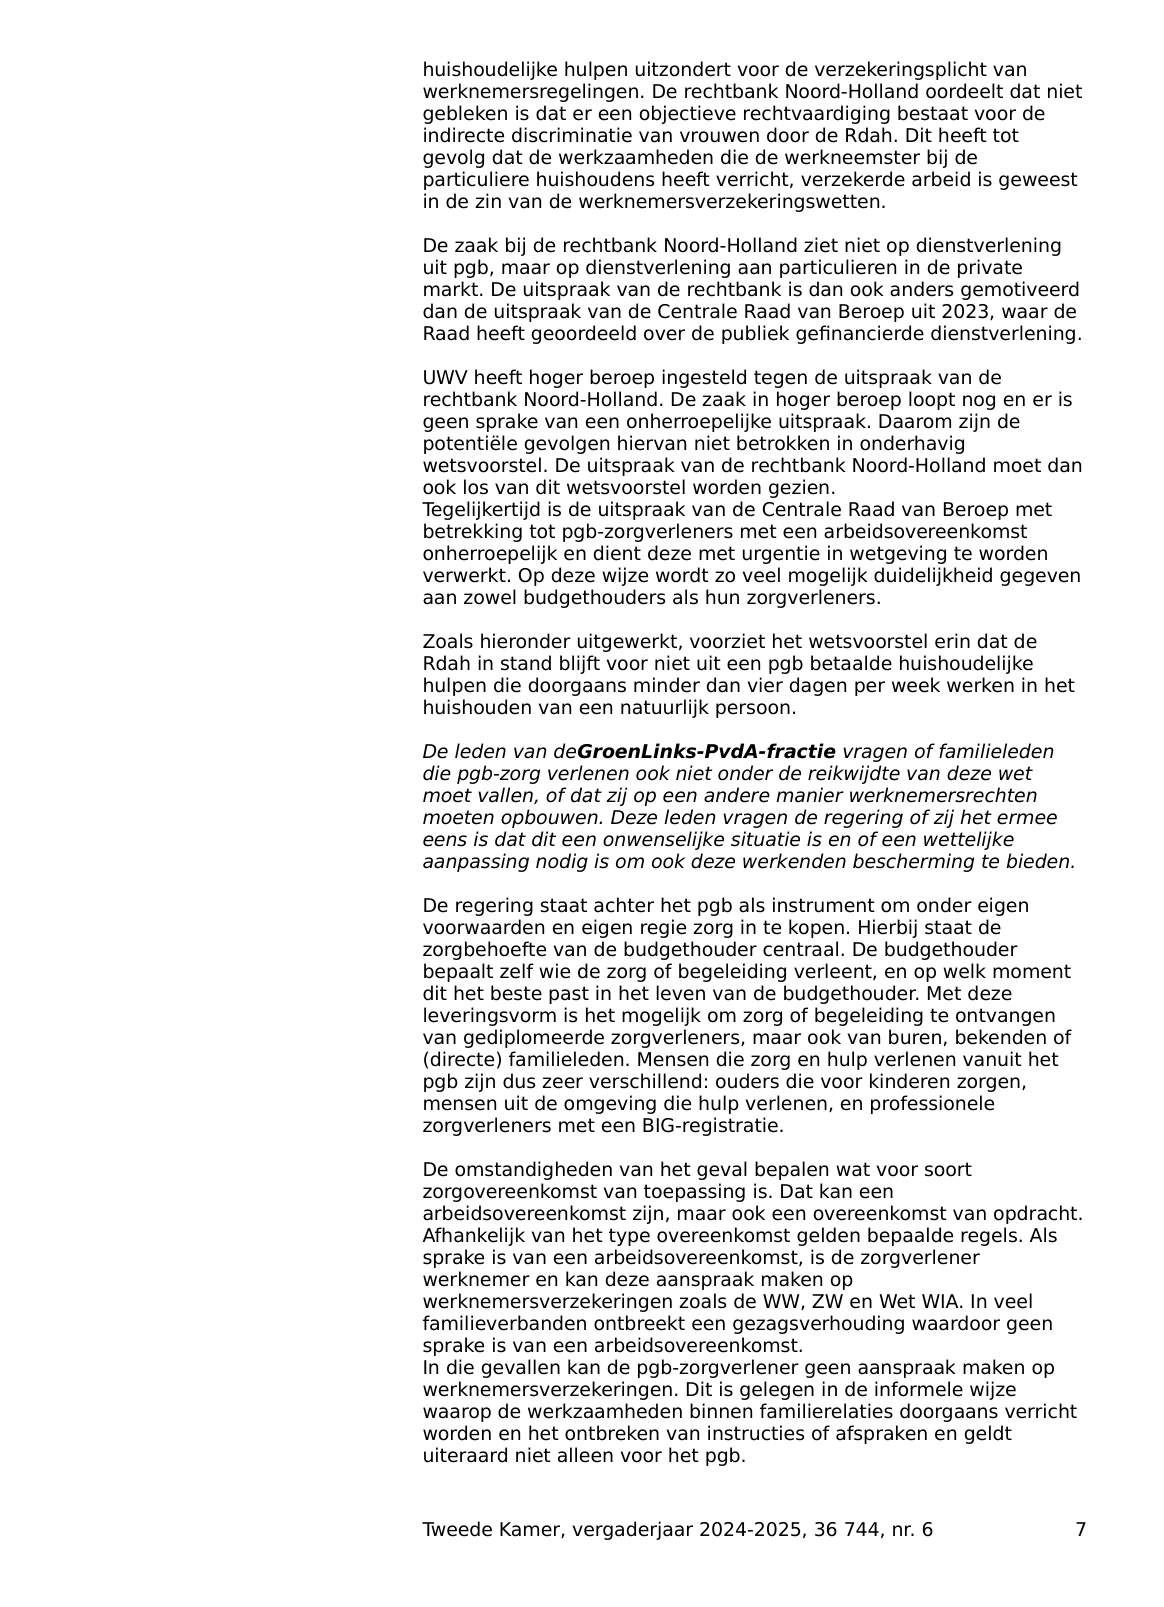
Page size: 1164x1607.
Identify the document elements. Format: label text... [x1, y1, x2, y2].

text De regering staat achter het pgb als instrument om onder eigen voorwaarden en eigen regie zorg in te kopen. Hierbij staat de zorgbehoefte van de budgethouder centraal. De budgethouder bepaalt zelf wie de zorg of begeleiding verleent, en op welk moment dit het beste past in het leven van de budgethouder. Met deze leveringsvorm is het mogelijk om zorg of begeleiding te ontvangen van gediplomeerde zorgverleners, maar ook van buren, bekenden of (directe) familieleden. Mensen die zorg en hulp verlenen vanuit het pgb zijn dus zeer verschillend: ouders die voor kinderen zorgen, mensen uit de omgeving die hulp verlenen, en professionele zorgverleners met een BIG-registratie. [422, 895, 1087, 1137]
text UWV heeft hoger beroep ingesteld tegen de uitspraak van de rechtbank Noord-Holland. De zaak in hoger beroep loopt nog en er is geen sprake van een onherroepelijke uitspraak. Daarom zijn de potentiële gevolgen hiervan niet betrokken in onderhavig wetsvoorstel. De uitspraak van de rechtbank Noord-Holland moet dan ook los van dit wetsvoorstel worden gezien. [422, 367, 1087, 499]
text Tegelijkertijd is de uitspraak van de Centrale Raad van Beroep met betrekking tot pgb-zorgverleners met een arbeidsovereenkomst onherroepelijk en dient deze met urgentie in wetgeving te worden verwerkt. Op deze wijze wordt zo veel mogelijk duidelijkheid gegeven aan zowel budgethouders als hun zorgverleners. [422, 499, 1087, 609]
text In die gevallen kan de pgb-zorgverlener geen aanspraak maken op werknemersverzekeringen. Dit is gelegen in de informele wijze waarop de werkzaamheden binnen familierelaties doorgaans verricht worden en het ontbreken van instructies of afspraken en geldt uiteraard niet alleen voor het pgb. [422, 1357, 1087, 1467]
text Zoals hieronder uitgewerkt, voorziet het wetsvoorstel erin dat de Rdah in stand blijft voor niet uit een pgb betaalde huishoudelijke hulpen die doorgaans minder dan vier dagen per week werken in het huishouden van een natuurlijk persoon. [422, 631, 1087, 719]
text De zaak bij de rechtbank Noord-Holland ziet niet op dienstverlening uit pgb, maar op dienstverlening aan particulieren in de private markt. De uitspraak van de rechtbank is dan ook anders gemotiveerd dan de uitspraak van de Centrale Raad van Beroep uit 2023, waar de Raad heeft geoordeeld over de publiek gefinancierde dienstverlening. [422, 235, 1087, 345]
text De leden van deGroenLinks-PvdA-fractie vragen of familieleden die pgb-zorg verlenen ook niet onder de reikwijdte van deze wet moet vallen, of dat zij op een andere manier werknemersrechten moeten opbouwen. Deze leden vragen de regering of zij het ermee eens is dat dit een onwenselijke situatie is en of een wettelijke aanpassing nodig is om ook deze werkenden bescherming te bieden. [422, 741, 1087, 873]
text De omstandigheden van het geval bepalen wat voor soort zorgovereenkomst van toepassing is. Dat kan een arbeidsovereenkomst zijn, maar ook een overeenkomst van opdracht. Afhankelijk van het type overeenkomst gelden bepaalde regels. Als sprake is van een arbeidsovereenkomst, is de zorgverlener werknemer en kan deze aanspraak maken op werknemersverzekeringen zoals de WW, ZW en Wet WIA. In veel familieverbanden ontbreekt een gezagsverhouding waardoor geen sprake is van een arbeidsovereenkomst. [422, 1159, 1087, 1357]
text huishoudelijke hulpen uitzondert voor de verzekeringsplicht van werknemersregelingen. De rechtbank Noord-Holland oordeelt dat niet gebleken is dat er een objectieve rechtvaardiging bestaat voor de indirecte discriminatie van vrouwen door de Rdah. Dit heeft tot gevolg dat de werkzaamheden die de werkneemster bij de particuliere huishoudens heeft verricht, verzekerde arbeid is geweest in de zin van de werknemersverzekeringswetten. [422, 59, 1087, 213]
